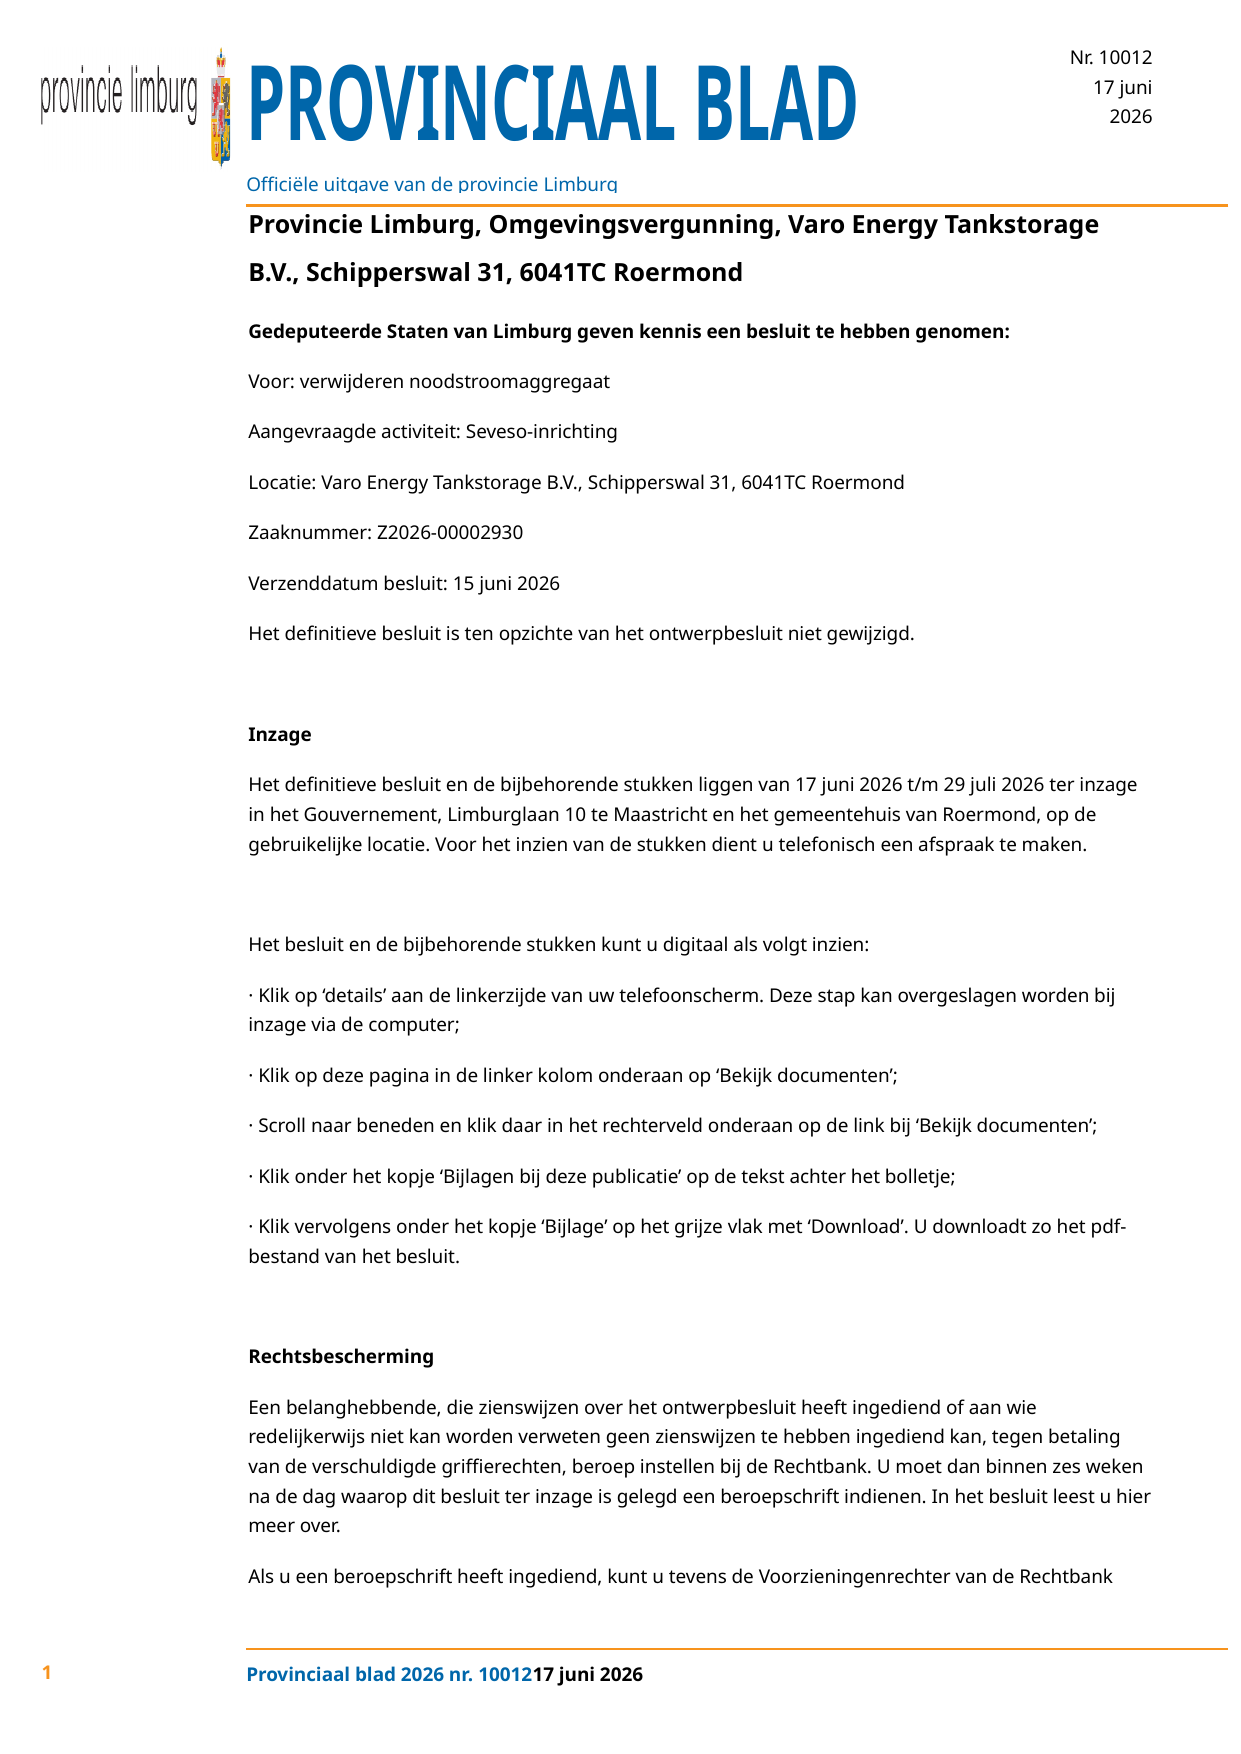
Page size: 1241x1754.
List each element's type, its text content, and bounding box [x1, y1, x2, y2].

text Inzage [248, 721, 1152, 747]
text Een belanghebbende, die zienswijzen over het ontwerpbesluit heeft ingediend of aan wie redelijkerwijs niet kan worden verweten geen zienswijzen te hebben ingediend kan, tegen betaling van de verschuldigde griffierechten, beroep instellen bij de Rechtbank. U moet dan binnen zes weken na de dag waarop dit besluit ter inzage is gelegd een beroepschrift indienen. In het besluit leest u hier meer over. [248, 1394, 1152, 1538]
text · Scroll naar beneden en klik daar in het rechterveld onderaan op de link bij ‘Bekijk documenten’; [248, 1112, 1152, 1138]
text Zaaknummer: Z2026-00002930 [248, 519, 1152, 545]
text Gedeputeerde Staten van Limburg geven kennis een besluit te hebben genomen: [248, 318, 1152, 344]
text · Klik onder het kopje ‘Bijlagen bij deze publicatie’ op de tekst achter het bolletje; [248, 1163, 1152, 1189]
text Verzenddatum besluit: 15 juni 2026 [248, 570, 1152, 596]
text · Klik vervolgens onder het kopje ‘Bijlage’ op het grijze vlak met ‘Download’. U downloadt zo het pdf-bestand van het besluit. [248, 1213, 1152, 1269]
text · Klik op ‘details’ aan de linkerzijde van uw telefoonscherm. Deze stap kan overgeslagen worden bij inzage via de computer; [248, 982, 1152, 1037]
text Het definitieve besluit en de bijbehorende stukken liggen van 17 juni 2026 t/m 29 juli 2026 ter inzage in het Gouvernement, Limburglaan 10 te Maastricht en het gemeentehuis van Roermond, op de gebruikelijke locatie. Voor het inzien van de stukken dient u telefonisch een afspraak te maken. [248, 772, 1152, 857]
text Locatie: Varo Energy Tankstorage B.V., Schipperswal 31, 6041TC Roermond [248, 469, 1152, 495]
text · Klik op deze pagina in de linker kolom onderaan op ‘Bekijk documenten’; [248, 1062, 1152, 1088]
text Het definitieve besluit is ten opzichte van het ontwerpbesluit niet gewijzigd. [248, 620, 1152, 646]
text Aangevraagde activiteit: Seveso-inrichting [248, 419, 1152, 444]
text Rechtsbescherming [248, 1344, 1152, 1369]
text Het besluit en de bijbehorende stukken kunt u digitaal als volgt inzien: [248, 932, 1152, 957]
text Als u een beroepschrift heeft ingediend, kunt u tevens de Voorzieningenrechter van de Rechtbank [248, 1563, 1152, 1589]
picture [41, 47, 231, 172]
text Provincie Limburg, Omgevingsvergunning, Varo Energy Tankstorage B.V., Schipperswal 31, 6041TC Roermond [248, 207, 1152, 288]
text Voor: verwijderen noodstroomaggregaat [248, 368, 1152, 394]
